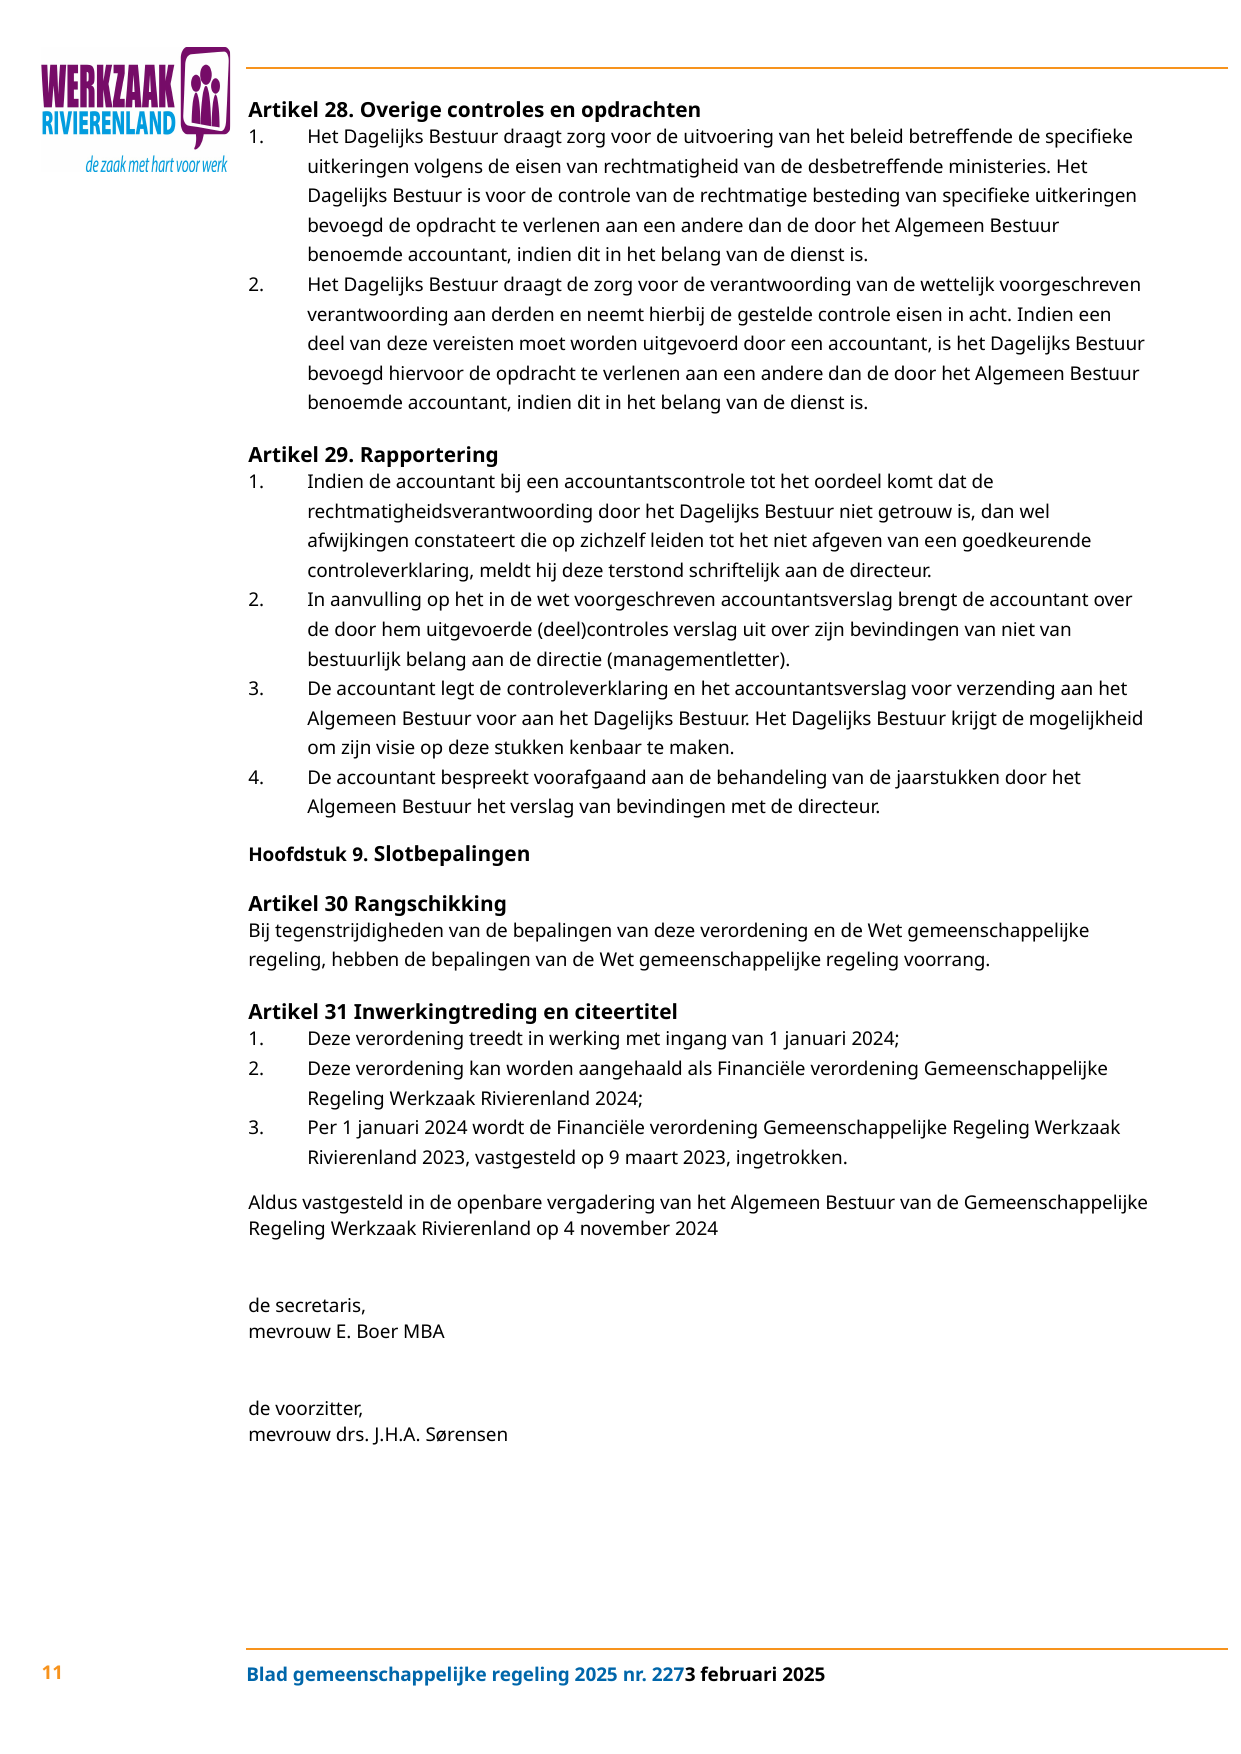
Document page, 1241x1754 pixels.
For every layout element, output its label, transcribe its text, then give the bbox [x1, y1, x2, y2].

list Het Dagelijks Bestuur draagt zorg voor de uitvoering van het beleid betreffende de specifieke uitkeringen volgens de eisen van rechtmatigheid van de desbetreffende ministeries. Het Dagelijks Bestuur is voor de controle van de rechtmatige besteding van specifieke uitkeringen bevoegd de opdracht te verlenen aan een andere dan de door het Algemeen Bestuur benoemde accountant, indien dit in het belang van de dienst is. [248, 123, 1152, 267]
list Het Dagelijks Bestuur draagt de zorg voor de verantwoording van de wettelijk voorgeschreven verantwoording aan derden en neemt hierbij de gestelde controle eisen in acht. Indien een deel van deze vereisten moet worden uitgevoerd door een accountant, is het Dagelijks Bestuur bevoegd hiervoor de opdracht te verlenen aan een andere dan de door het Algemeen Bestuur benoemde accountant, indien dit in het belang van de dienst is. [248, 271, 1152, 415]
text Artikel 30 Rangschikking [248, 889, 1152, 917]
text Hoofdstuk 9. Slotbepalingen [248, 839, 1152, 868]
text mevrouw E. Boer MBA [248, 1318, 1152, 1344]
list Deze verordening kan worden aangehaald als Financiële verordening Gemeenschappelijke Regeling Werkzaak Rivierenland 2024; [248, 1055, 1152, 1110]
text de voorzitter, [248, 1395, 1152, 1421]
picture [41, 47, 231, 172]
list Deze verordening treedt in werking met ingang van 1 januari 2024; [248, 1026, 1152, 1051]
list De accountant bespreekt voorafgaand aan de behandeling van de jaarstukken door het Algemeen Bestuur het verslag van bevindingen met de directeur. [248, 764, 1152, 819]
text mevrouw drs. J.H.A. Sørensen [248, 1421, 1152, 1447]
text Regeling Werkzaak Rivierenland op 4 november 2024 [248, 1215, 1152, 1241]
list Indien de accountant bij een accountantscontrole tot het oordeel komt dat de rechtmatigheidsverantwoording door het Dagelijks Bestuur niet getrouw is, dan wel afwijkingen constateert die op zichzelf leiden tot het niet afgeven van een goedkeurende controleverklaring, meldt hij deze terstond schriftelijk aan de directeur. [248, 468, 1152, 583]
text de secretaris, [248, 1292, 1152, 1318]
text Artikel 31 Inwerkingtreding en citeertitel [248, 997, 1152, 1026]
list De accountant legt de controleverklaring en het accountantsverslag voor verzending aan het Algemeen Bestuur voor aan het Dagelijks Bestuur. Het Dagelijks Bestuur krijgt de mogelijkheid om zijn visie op deze stukken kenbaar te maken. [248, 675, 1152, 760]
text Artikel 29. Rapportering [248, 440, 1152, 468]
list In aanvulling op het in de wet voorgeschreven accountantsverslag brengt de accountant over de door hem uitgevoerde (deel)controles verslag uit over zijn bevindingen van niet van bestuurlijk belang aan de directie (managementletter). [248, 587, 1152, 672]
text Artikel 28. Overige controles en opdrachten [248, 95, 1152, 123]
text Bij tegenstrijdigheden van de bepalingen van deze verordening en de Wet gemeenschappelijke regeling, hebben de bepalingen van de Wet gemeenschappelijke regeling voorrang. [248, 917, 1152, 972]
text Aldus vastgesteld in de openbare vergadering van het Algemeen Bestuur van de Gemeenschappelijke [248, 1189, 1152, 1215]
list Per 1 januari 2024 wordt de Financiële verordening Gemeenschappelijke Regeling Werkzaak Rivierenland 2023, vastgesteld op 9 maart 2023, ingetrokken. [248, 1114, 1152, 1169]
